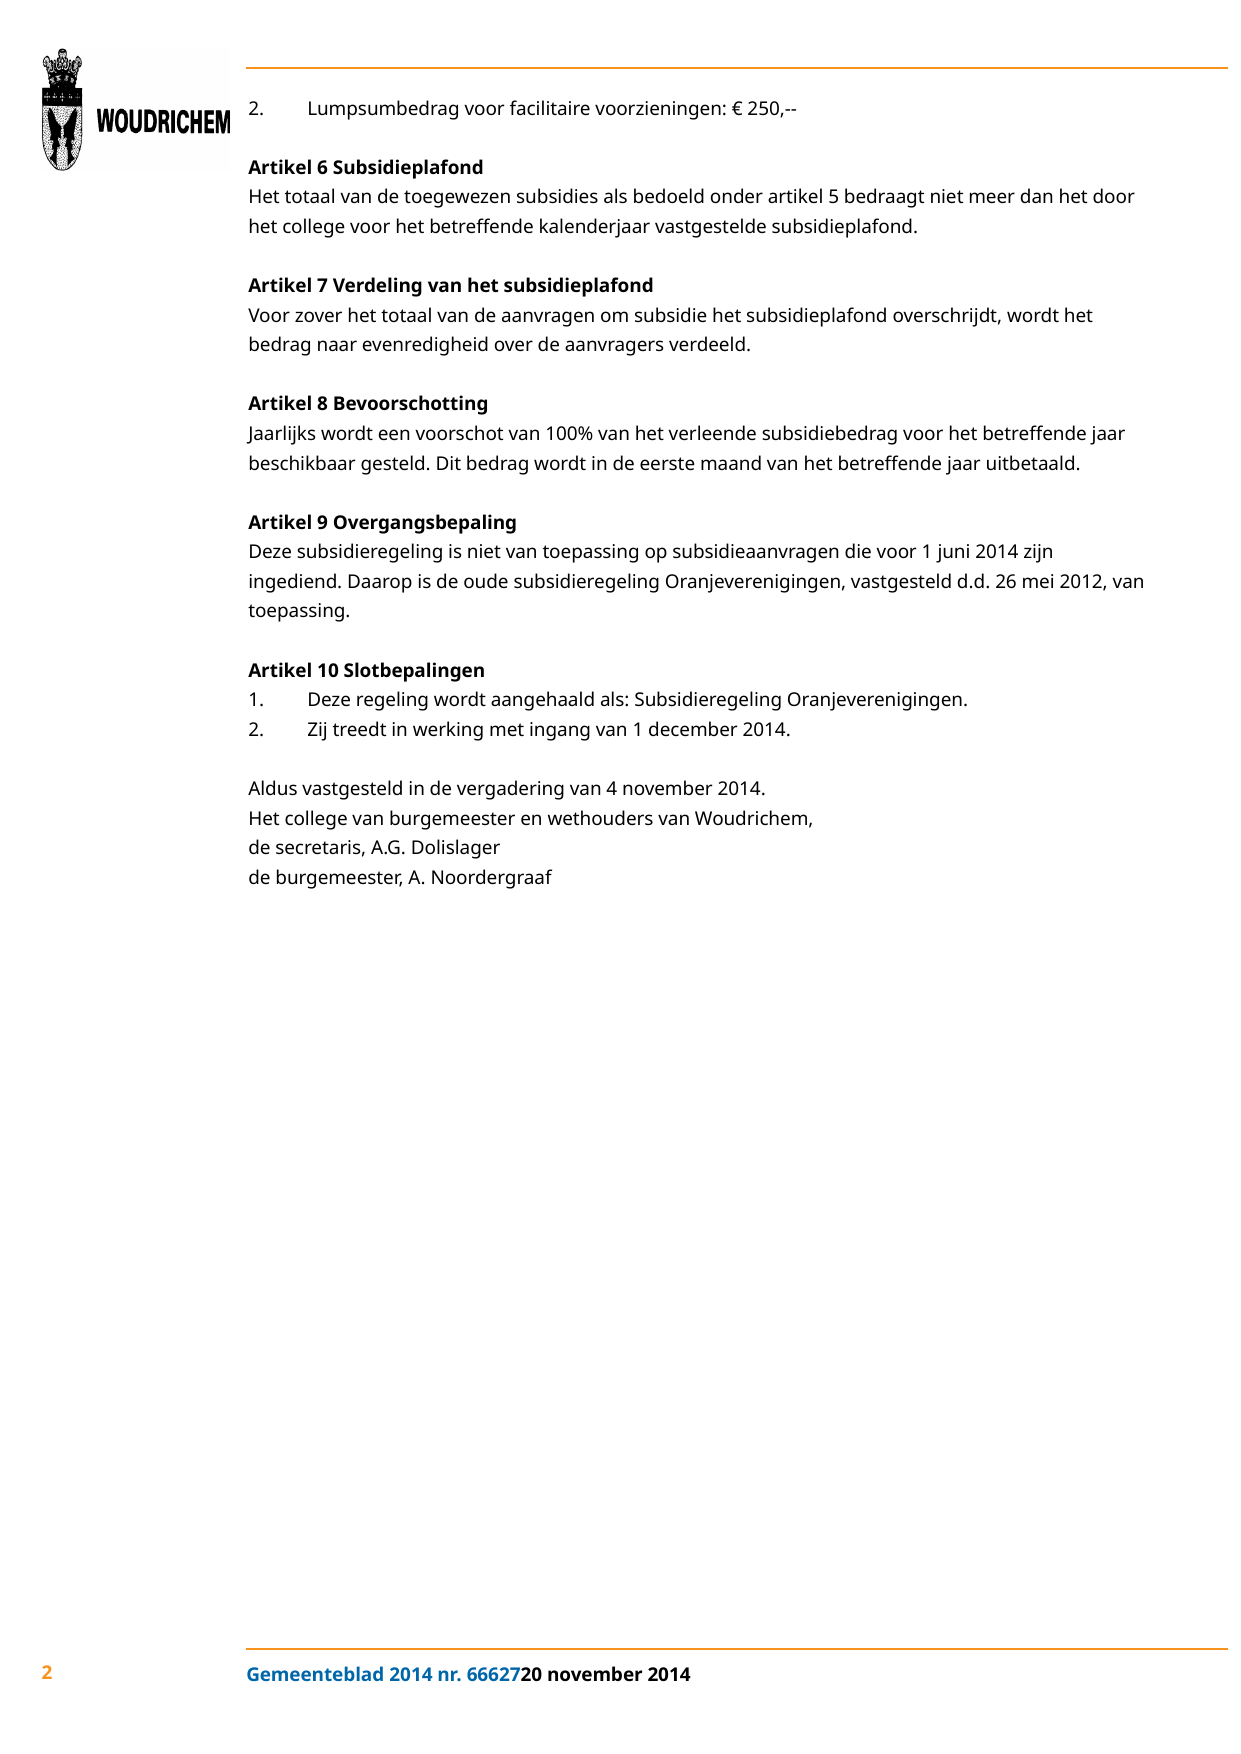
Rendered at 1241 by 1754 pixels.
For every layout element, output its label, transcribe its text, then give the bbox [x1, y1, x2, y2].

text Deze subsidieregeling is niet van toepassing op subsidieaanvragen die voor 1 juni 2014 zijn ingediend. Daarop is de oude subsidieregeling Oranjeverenigingen, vastgesteld d.d. 26 mei 2012, van toepassing. [248, 538, 1152, 623]
text de secretaris, A.G. Dolislager [248, 834, 1152, 860]
text Voor zover het totaal van de aanvragen om subsidie het subsidieplafond overschrijdt, wordt het bedrag naar evenredigheid over de aanvragers verdeeld. [248, 302, 1152, 357]
text Aldus vastgesteld in de vergadering van 4 november 2014. [248, 775, 1152, 801]
text de burgemeester, A. Noordergraaf [248, 864, 1152, 890]
list Deze regeling wordt aangehaald als: Subsidieregeling Oranjeverenigingen. [248, 686, 1152, 712]
text Artikel 7 Verdeling van het subsidieplafond [248, 272, 1152, 298]
text Jaarlijks wordt een voorschot van 100% van het verleende subsidiebedrag voor het betreffende jaar beschikbaar gesteld. Dit bedrag wordt in de eerste maand van het betreffende jaar uitbetaald. [248, 420, 1152, 476]
text Artikel 6 Subsidieplafond [248, 154, 1152, 180]
list Lumpsumbedrag voor facilitaire voorzieningen: € 250,-- [248, 95, 1152, 121]
picture [41, 47, 231, 172]
text Artikel 8 Bevoorschotting [248, 391, 1152, 416]
list Zij treedt in werking met ingang van 1 december 2014. [248, 716, 1152, 742]
text Het totaal van de toegewezen subsidies als bedoeld onder artikel 5 bedraagt niet meer dan het door het college voor het betreffende kalenderjaar vastgestelde subsidieplafond. [248, 183, 1152, 239]
text Het college van burgemeester en wethouders van Woudrichem, [248, 805, 1152, 831]
text Artikel 9 Overgangsbepaling [248, 509, 1152, 535]
text Artikel 10 Slotbepalingen [248, 657, 1152, 683]
